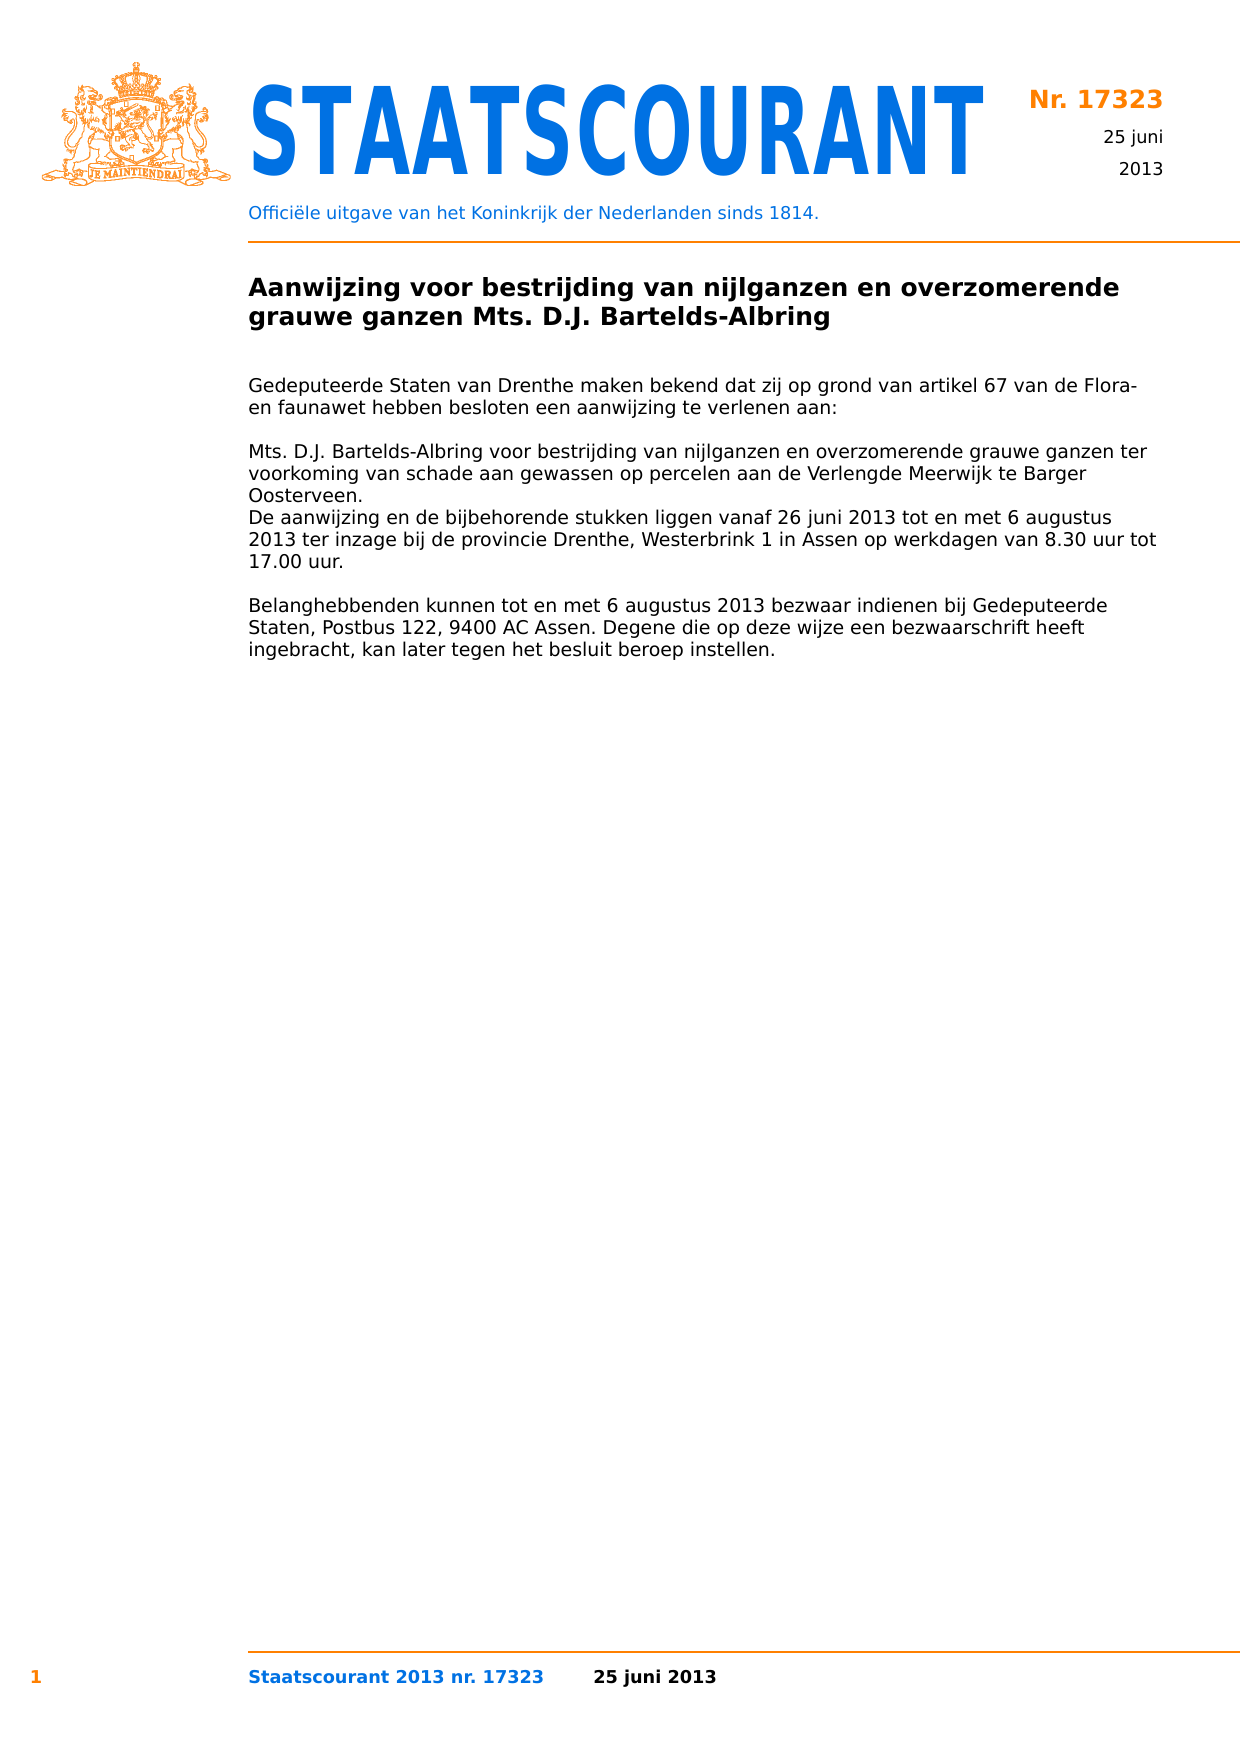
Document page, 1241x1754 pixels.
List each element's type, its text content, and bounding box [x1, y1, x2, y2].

table_header [25, 62, 248, 241]
table_cell 25 juni [998, 121, 1240, 153]
table_cell 2013 [998, 153, 1240, 203]
picture [41, 62, 231, 186]
table_header Nr. 17323 [998, 62, 1240, 121]
text De aanwijzing en de bijbehorende stukken liggen vanaf 26 juni 2013 tot en met 6 augustus 2013 ter inzage bij de provincie Drenthe, Westerbrink 1 in Assen op werkdagen van 8.30 uur tot 17.00 uur. [248, 507, 1163, 573]
text Gedeputeerde Staten van Drenthe maken bekend dat zij op grond van artikel 67 van de Flora- en faunawet hebben besloten een aanwijzing te verlenen aan: [248, 375, 1163, 419]
table_cell Officiële uitgave van het Koninkrijk der Nederlanden sinds 1814. [248, 203, 1240, 241]
text Mts. D.J. Bartelds-Albring voor bestrijding van nijlganzen en overzomerende grauwe ganzen ter voorkoming van schade aan gewassen op percelen aan de Verlengde Meerwijk te Barger Oosterveen. [248, 441, 1163, 507]
subtitle Aanwijzing voor bestrijding van nijlganzen en overzomerende grauwe ganzen Mts. D.J. Bartelds-Albring [248, 273, 1163, 331]
text Belanghebbenden kunnen tot en met 6 augustus 2013 bezwaar indienen bij Gedeputeerde Staten, Postbus 122, 9400 AC Assen. Degene die op deze wijze een bezwaarschrift heeft ingebracht, kan later tegen het besluit beroep instellen. [248, 595, 1163, 661]
table_header STAATSCOURANT [248, 62, 998, 203]
